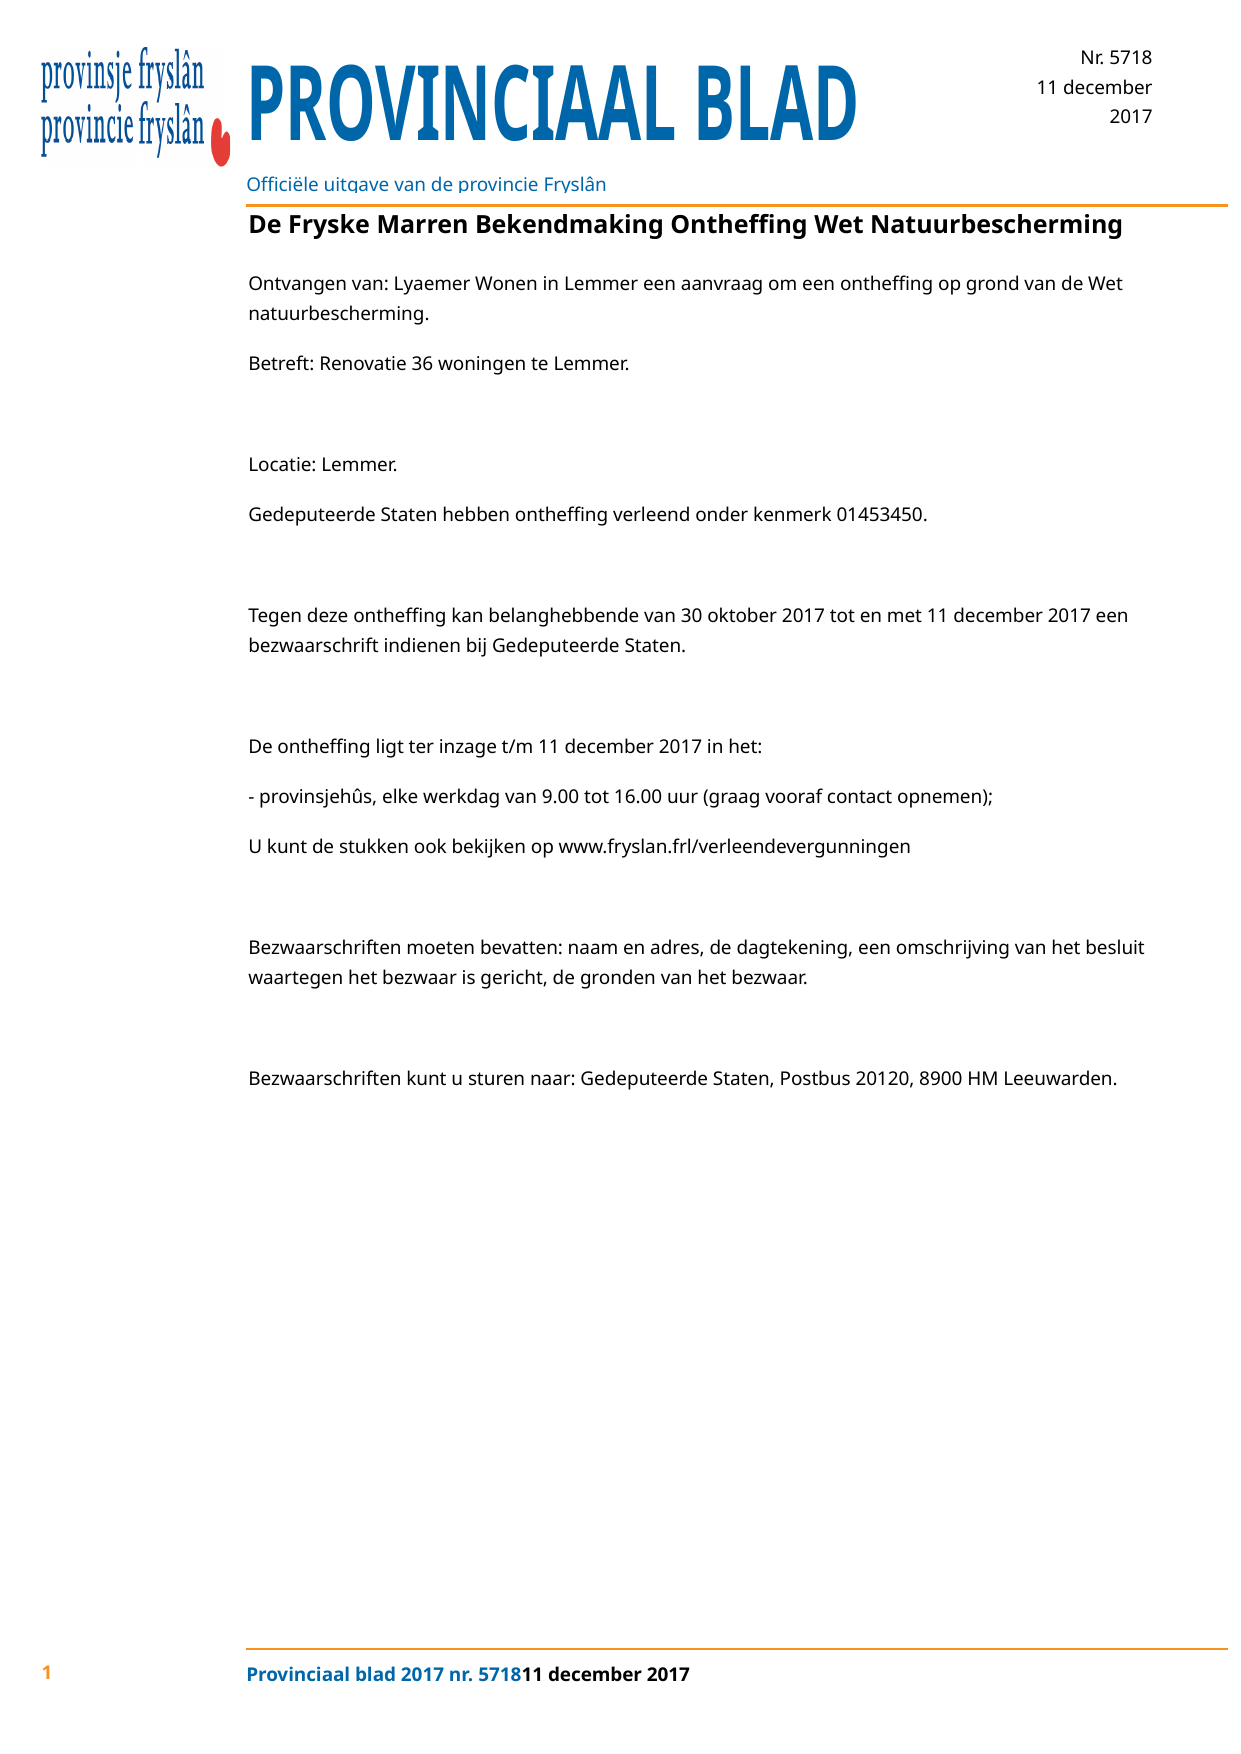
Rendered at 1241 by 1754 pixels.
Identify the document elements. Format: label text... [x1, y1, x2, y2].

text Gedeputeerde Staten hebben ontheffing verleend onder kenmerk 01453450. [248, 502, 1152, 527]
text U kunt de stukken ook bekijken op www.fryslan.frl/verleendevergunningen [248, 834, 1152, 859]
text Bezwaarschriften moeten bevatten: naam en adres, de dagtekening, een omschrijving van het besluit waartegen het bezwaar is gericht, de gronden van het bezwaar. [248, 934, 1152, 990]
text Ontvangen van: Lyaemer Wonen in Lemmer een aanvraag om een ontheffing op grond van de Wet natuurbescherming. [248, 270, 1152, 326]
text Betreft: Renovatie 36 woningen te Lemmer. [248, 350, 1152, 376]
text De Fryske Marren Bekendmaking Ontheffing Wet Natuurbescherming [248, 207, 1152, 241]
text Tegen deze ontheffing kan belanghebbende van 30 oktober 2017 tot en met 11 december 2017 een bezwaarschrift indienen bij Gedeputeerde Staten. [248, 602, 1152, 658]
text De ontheffing ligt ter inzage t/m 11 december 2017 in het: [248, 733, 1152, 758]
text - provinsjehûs, elke werkdag van 9.00 tot 16.00 uur (graag vooraf contact opnemen); [248, 783, 1152, 809]
text Locatie: Lemmer. [248, 451, 1152, 477]
picture [41, 47, 231, 172]
text Bezwaarschriften kunt u sturen naar: Gedeputeerde Staten, Postbus 20120, 8900 HM Leeuwarden. [248, 1065, 1152, 1091]
